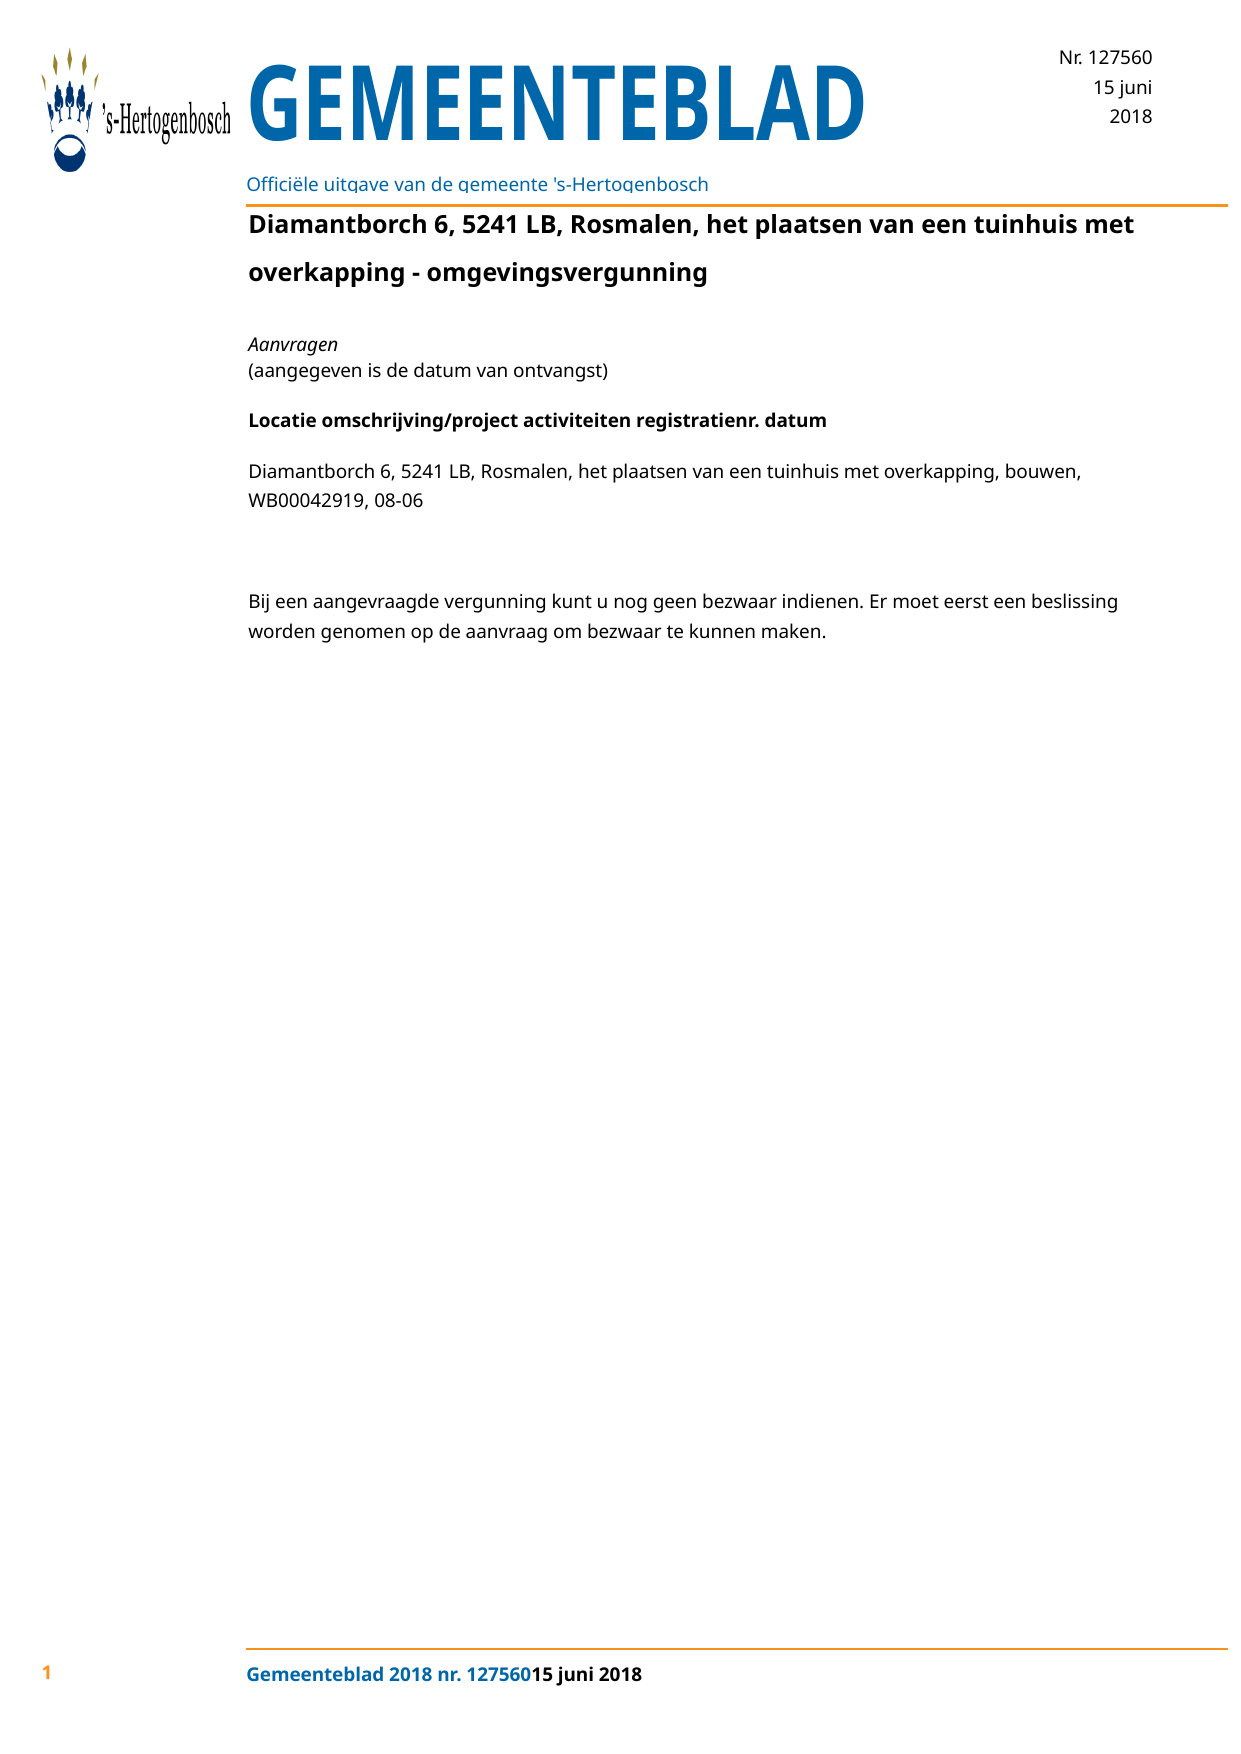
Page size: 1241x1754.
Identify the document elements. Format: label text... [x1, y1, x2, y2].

picture [41, 47, 231, 172]
text Locatie omschrijving/project activiteiten registratienr. datum [248, 408, 1152, 433]
text Diamantborch 6, 5241 LB, Rosmalen, het plaatsen van een tuinhuis met overkapping - omgevingsvergunning [248, 207, 1152, 288]
text Diamantborch 6, 5241 LB, Rosmalen, het plaatsen van een tuinhuis met overkapping, bouwen, WB00042919, 08-06 [248, 458, 1152, 513]
text (aangegeven is de datum van ontvangst) [248, 357, 1152, 383]
text Aanvragen [248, 331, 1152, 357]
text Bij een aangevraagde vergunning kunt u nog geen bezwaar indienen. Er moet eerst een beslissing worden genomen op de aanvraag om bezwaar te kunnen maken. [248, 588, 1152, 644]
